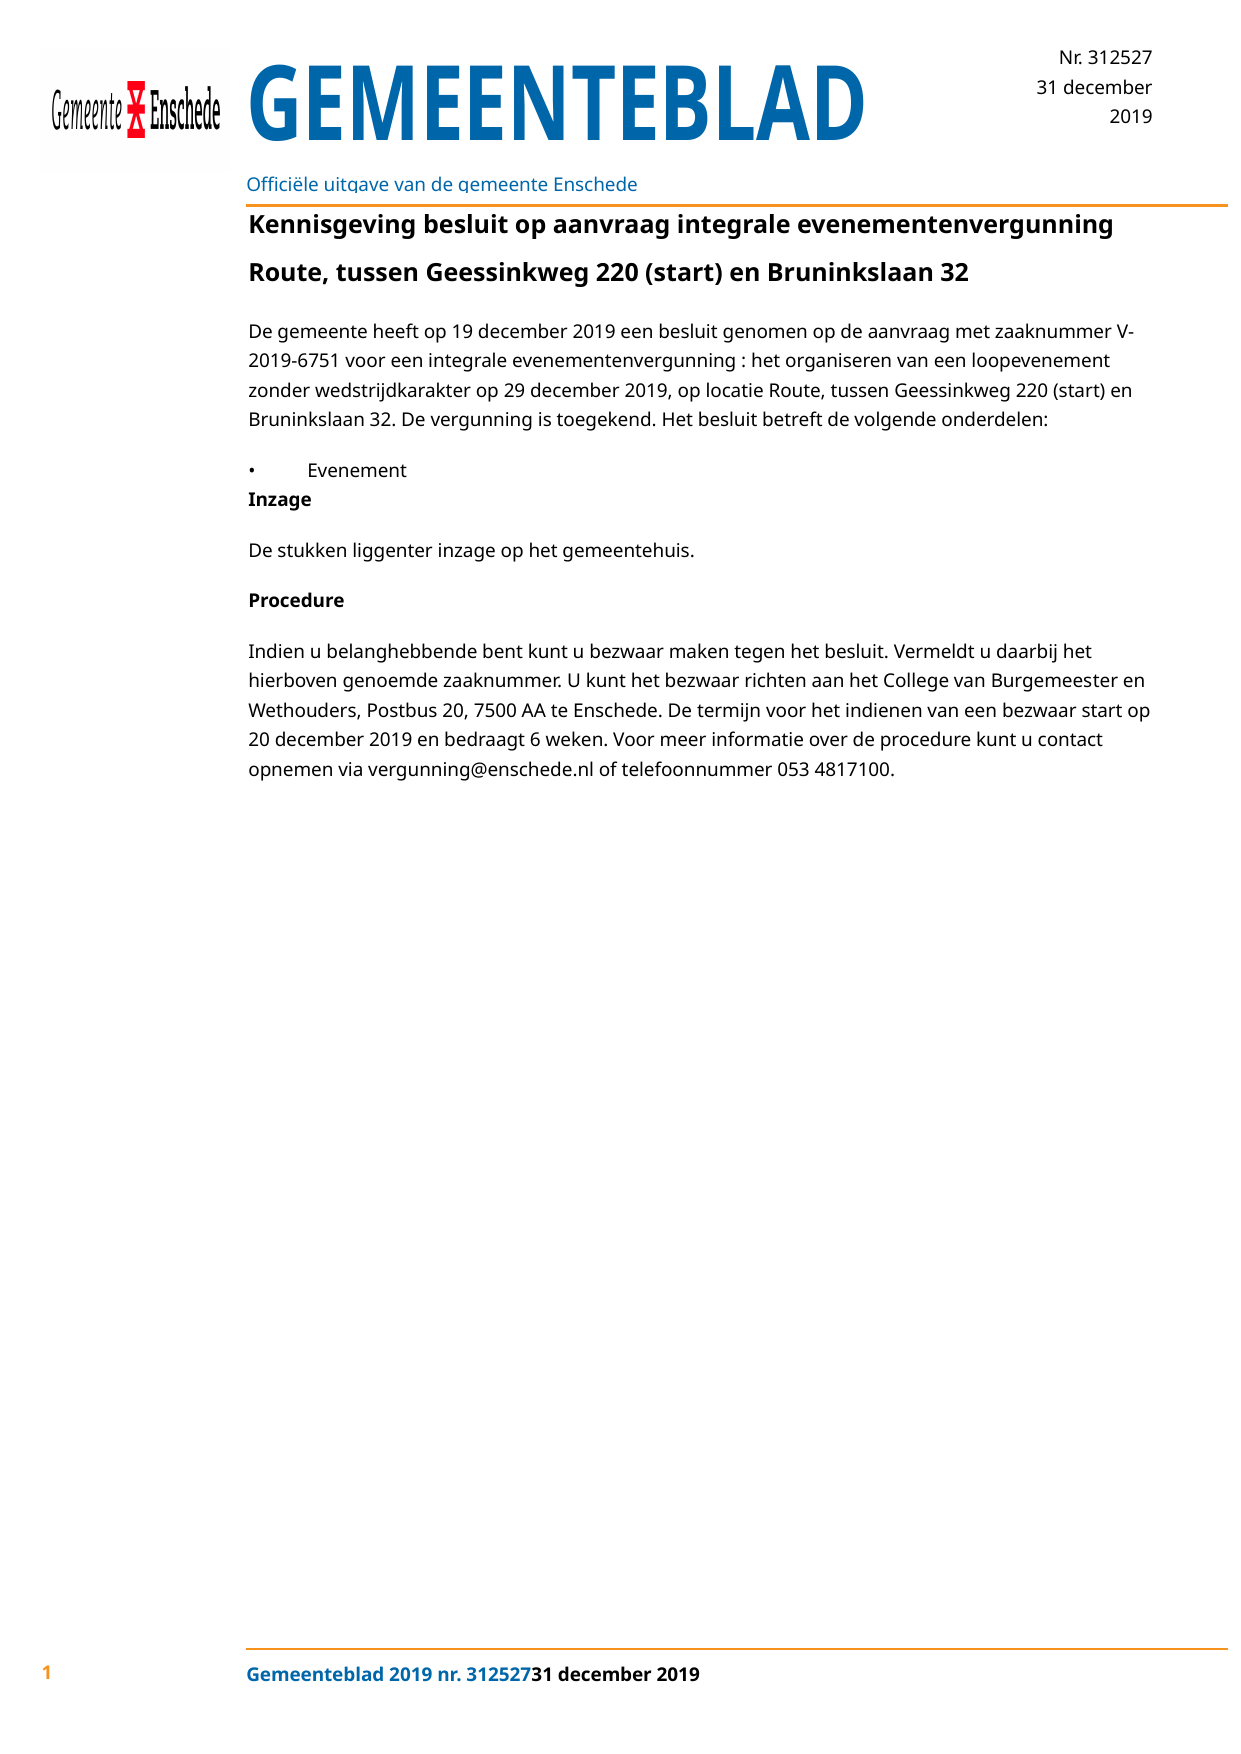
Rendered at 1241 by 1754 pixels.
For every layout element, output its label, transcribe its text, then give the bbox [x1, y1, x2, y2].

text De gemeente heeft op 19 december 2019 een besluit genomen op de aanvraag met zaaknummer V-2019-6751 voor een integrale evenementenvergunning : het organiseren van een loopevenement zonder wedstrijdkarakter op 29 december 2019, op locatie Route, tussen Geessinkweg 220 (start) en Bruninkslaan 32. De vergunning is toegekend. Het besluit betreft de volgende onderdelen: [248, 318, 1152, 432]
text Indien u belanghebbende bent kunt u bezwaar maken tegen het besluit. Vermeldt u daarbij het hierboven genoemde zaaknummer. U kunt het bezwaar richten aan het College van Burgemees­ter en Wethouders, Postbus 20, 7500 AA te Enschede. De termijn voor het indienen van een bezwaar start op 20 december 2019 en bedraagt 6 weken. Voor meer informatie over de procedure kunt u contact opnemen via vergunning@enschede.nl of telefoonnummer 053 4817100. [248, 638, 1152, 782]
text Kennisgeving besluit op aanvraag integrale evenementenvergunning Route, tussen Geessinkweg 220 (start) en Bruninkslaan 32 [248, 207, 1152, 288]
text Inzage [248, 487, 1152, 512]
list Evenement [248, 457, 1152, 483]
text De stukken liggenter inzage op het gemeentehuis. [248, 537, 1152, 563]
picture [41, 47, 231, 172]
text Procedure [248, 587, 1152, 613]
